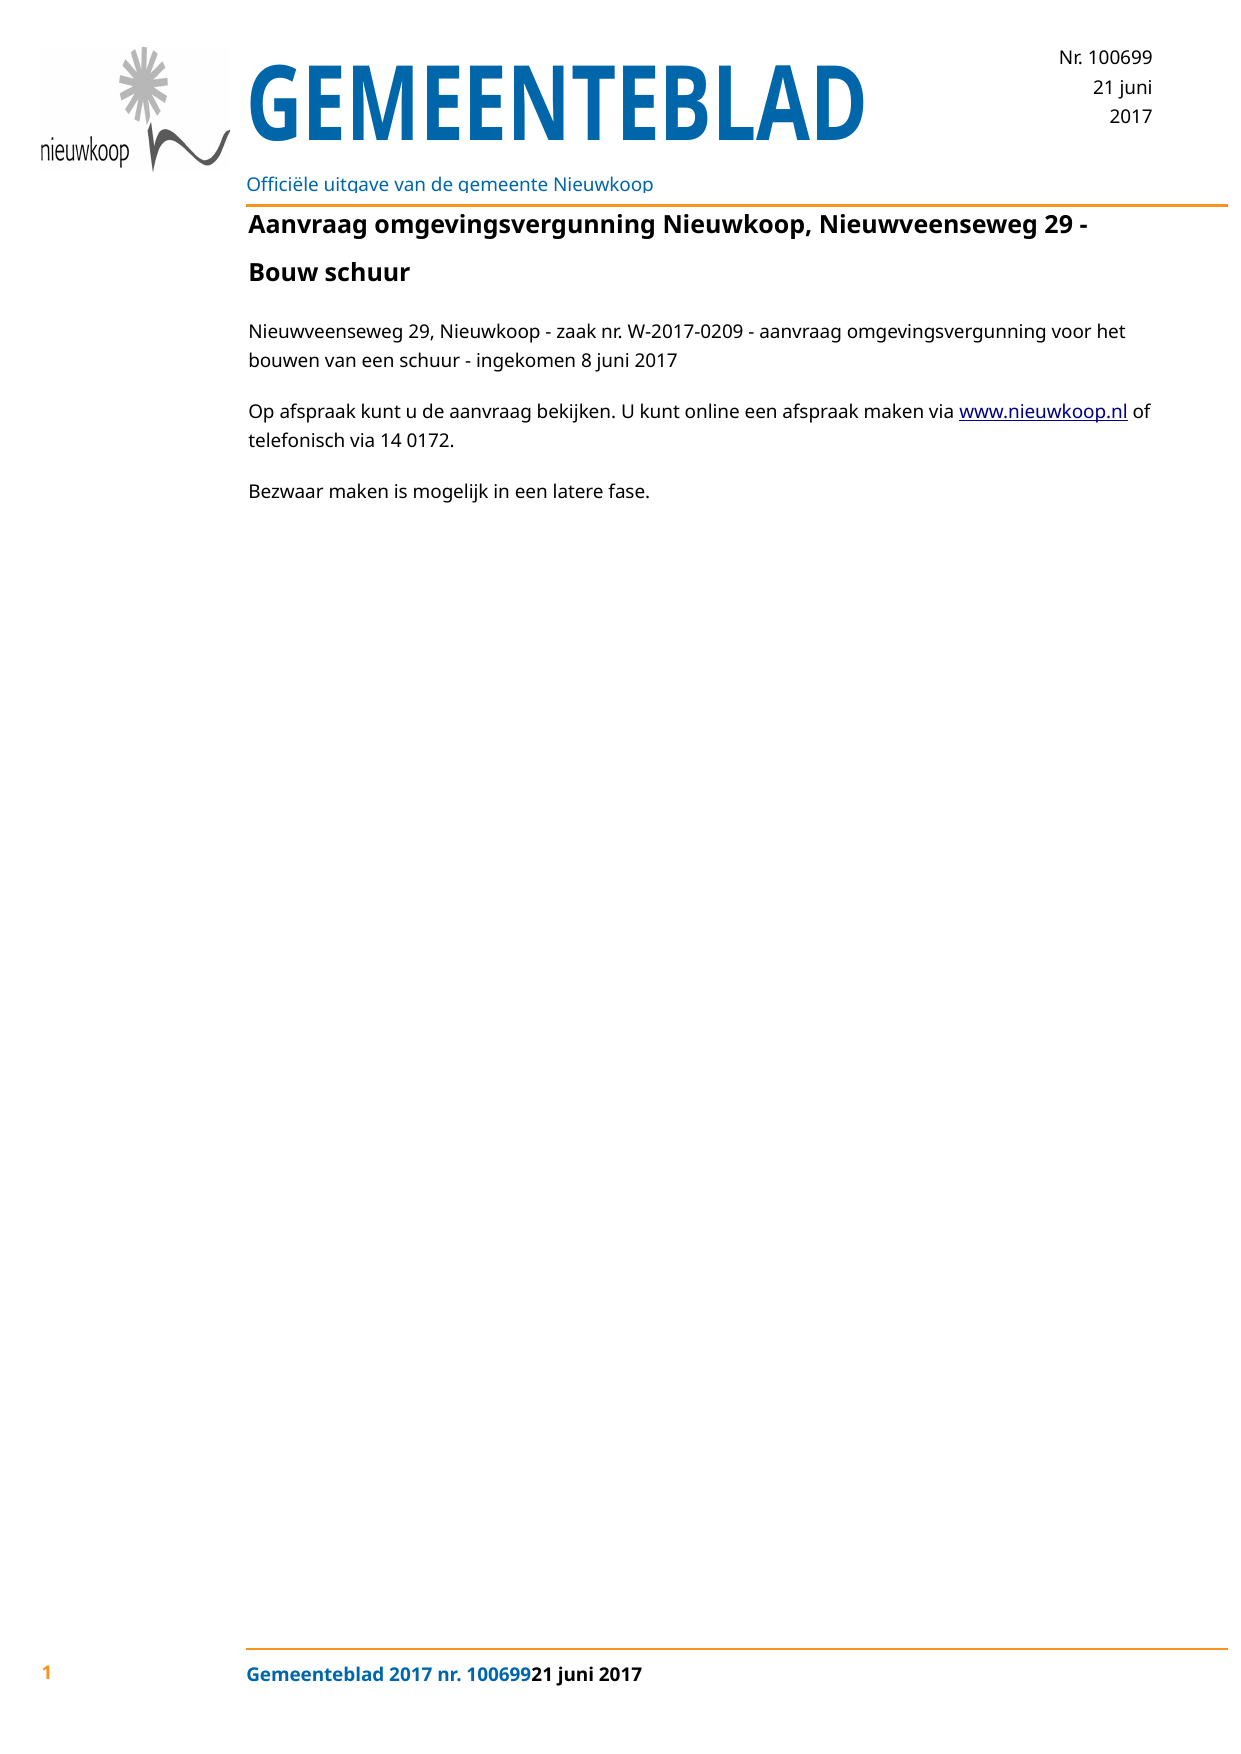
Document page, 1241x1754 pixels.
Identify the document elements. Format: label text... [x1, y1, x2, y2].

picture [41, 47, 231, 172]
text Op afspraak kunt u de aanvraag bekijken. U kunt online een afspraak maken via www.nieuwkoop.nl of telefonisch via 14 0172. [248, 398, 1152, 453]
text Aanvraag omgevingsvergunning Nieuwkoop, Nieuwveenseweg 29 - Bouw schuur [248, 207, 1152, 288]
text Nieuwveenseweg 29, Nieuwkoop - zaak nr. W-2017-0209 - aanvraag omgevingsvergunning voor het bouwen van een schuur - ingekomen 8 juni 2017 [248, 318, 1152, 373]
text Bezwaar maken is mogelijk in een latere fase. [248, 478, 1152, 504]
